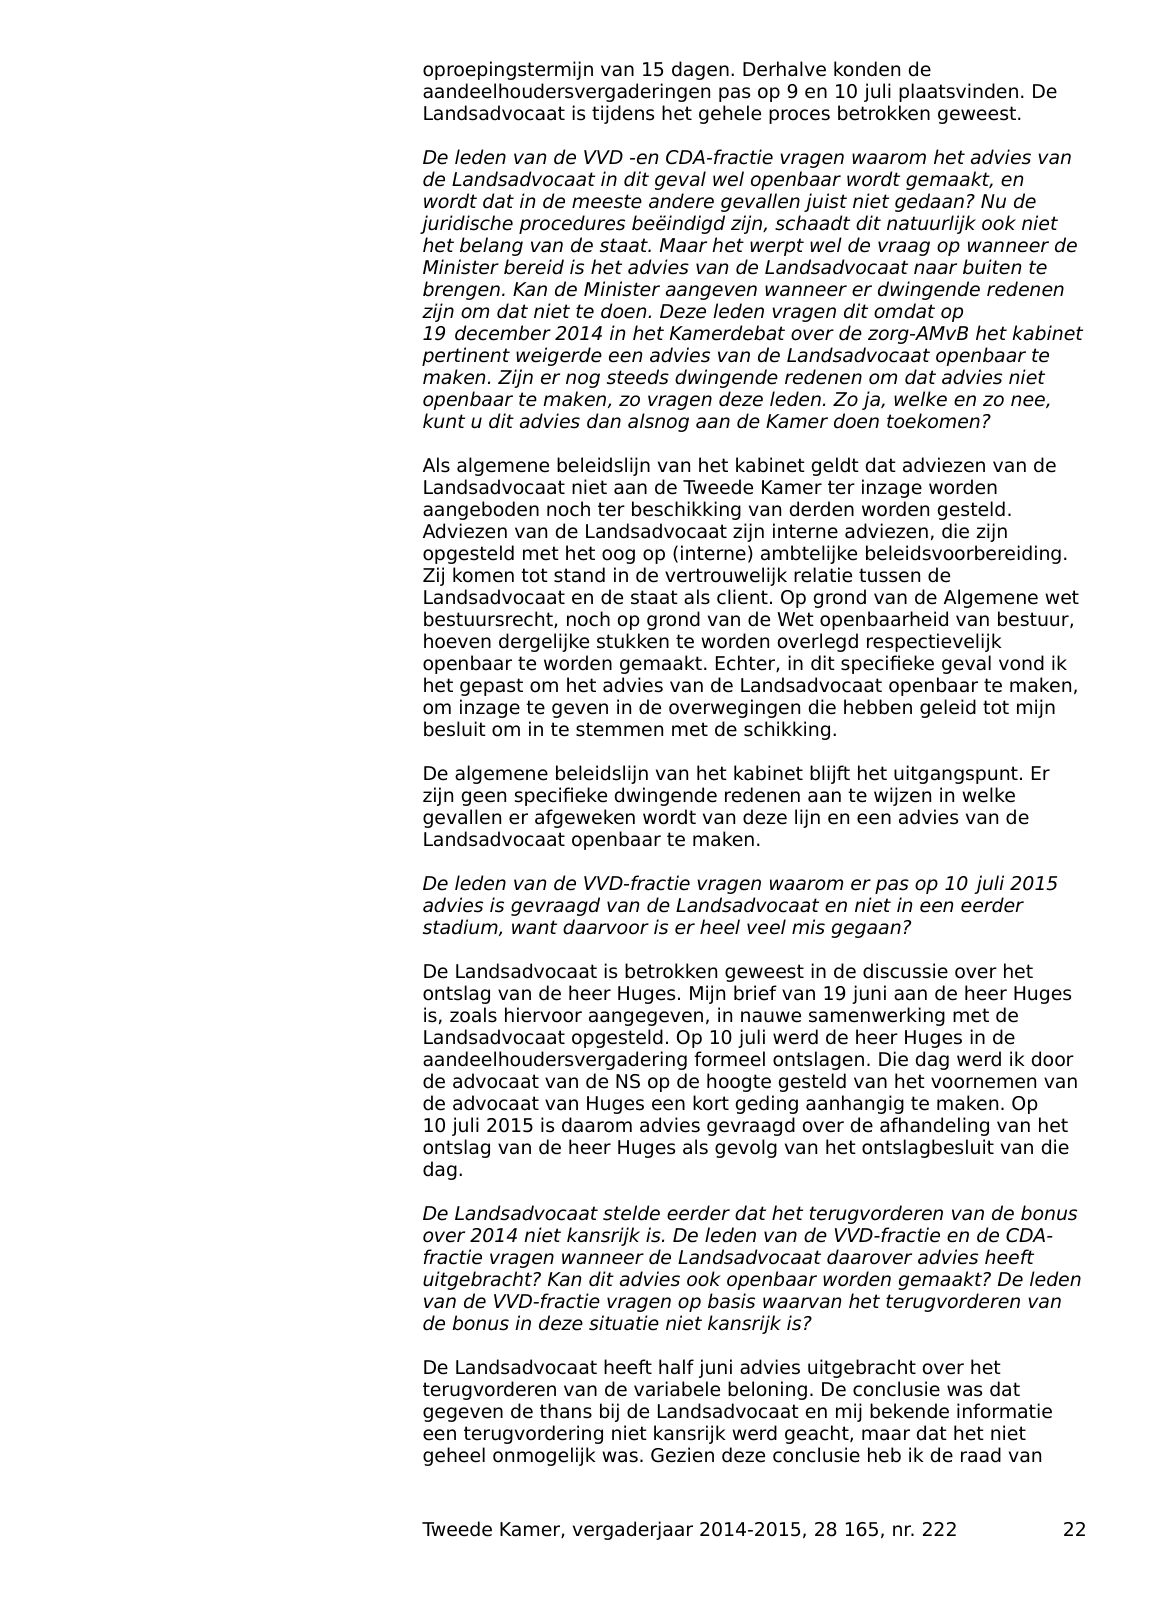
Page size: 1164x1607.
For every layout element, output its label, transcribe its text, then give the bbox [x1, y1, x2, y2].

text De leden van de VVD -en CDA-fractie vragen waarom het advies van de Landsadvocaat in dit geval wel openbaar wordt gemaakt, en wordt dat in de meeste andere gevallen juist niet gedaan? Nu de juridische procedures beëindigd zijn, schaadt dit natuurlijk ook niet het belang van de staat. Maar het werpt wel de vraag op wanneer de Minister bereid is het advies van de Landsadvocaat naar buiten te brengen. Kan de Minister aangeven wanneer er dwingende redenen zijn om dat niet te doen. Deze leden vragen dit omdat op 19 december 2014 in het Kamerdebat over de zorg-AMvB het kabinet pertinent weigerde een advies van de Landsadvocaat openbaar te maken. Zijn er nog steeds dwingende redenen om dat advies niet openbaar te maken, zo vragen deze leden. Zo ja, welke en zo nee, kunt u dit advies dan alsnog aan de Kamer doen toekomen? [422, 147, 1087, 433]
text oproepingstermijn van 15 dagen. Derhalve konden de aandeelhoudersvergaderingen pas op 9 en 10 juli plaatsvinden. De Landsadvocaat is tijdens het gehele proces betrokken geweest. [422, 59, 1087, 125]
text Als algemene beleidslijn van het kabinet geldt dat adviezen van de Landsadvocaat niet aan de Tweede Kamer ter inzage worden aangeboden noch ter beschikking van derden worden gesteld. Adviezen van de Landsadvocaat zijn interne adviezen, die zijn opgesteld met het oog op (interne) ambtelijke beleidsvoorbereiding. Zij komen tot stand in de vertrouwelijk relatie tussen de Landsadvocaat en de staat als client. Op grond van de Algemene wet bestuursrecht, noch op grond van de Wet openbaarheid van bestuur, hoeven dergelijke stukken te worden overlegd respectievelijk openbaar te worden gemaakt. Echter, in dit specifieke geval vond ik het gepast om het advies van de Landsadvocaat openbaar te maken, om inzage te geven in de overwegingen die hebben geleid tot mijn besluit om in te stemmen met de schikking. [422, 455, 1087, 741]
text De algemene beleidslijn van het kabinet blijft het uitgangspunt. Er zijn geen specifieke dwingende redenen aan te wijzen in welke gevallen er afgeweken wordt van deze lijn en een advies van de Landsadvocaat openbaar te maken. [422, 763, 1087, 851]
text De leden van de VVD-fractie vragen waarom er pas op 10 juli 2015 advies is gevraagd van de Landsadvocaat en niet in een eerder stadium, want daarvoor is er heel veel mis gegaan? [422, 873, 1087, 939]
text De Landsadvocaat heeft half juni advies uitgebracht over het terugvorderen van de variabele beloning. De conclusie was dat gegeven de thans bij de Landsadvocaat en mij bekende informatie een terugvordering niet kansrijk werd geacht, maar dat het niet geheel onmogelijk was. Gezien deze conclusie heb ik de raad van [422, 1357, 1087, 1467]
text De Landsadvocaat is betrokken geweest in de discussie over het ontslag van de heer Huges. Mijn brief van 19 juni aan de heer Huges is, zoals hiervoor aangegeven, in nauwe samenwerking met de Landsadvocaat opgesteld. Op 10 juli werd de heer Huges in de aandeelhoudersvergadering formeel ontslagen. Die dag werd ik door de advocaat van de NS op de hoogte gesteld van het voornemen van de advocaat van Huges een kort geding aanhangig te maken. Op 10 juli 2015 is daarom advies gevraagd over de afhandeling van het ontslag van de heer Huges als gevolg van het ontslagbesluit van die dag. [422, 961, 1087, 1181]
text De Landsadvocaat stelde eerder dat het terugvorderen van de bonus over 2014 niet kansrijk is. De leden van de VVD-fractie en de CDA-fractie vragen wanneer de Landsadvocaat daarover advies heeft uitgebracht? Kan dit advies ook openbaar worden gemaakt? De leden van de VVD-fractie vragen op basis waarvan het terugvorderen van de bonus in deze situatie niet kansrijk is? [422, 1203, 1087, 1335]
